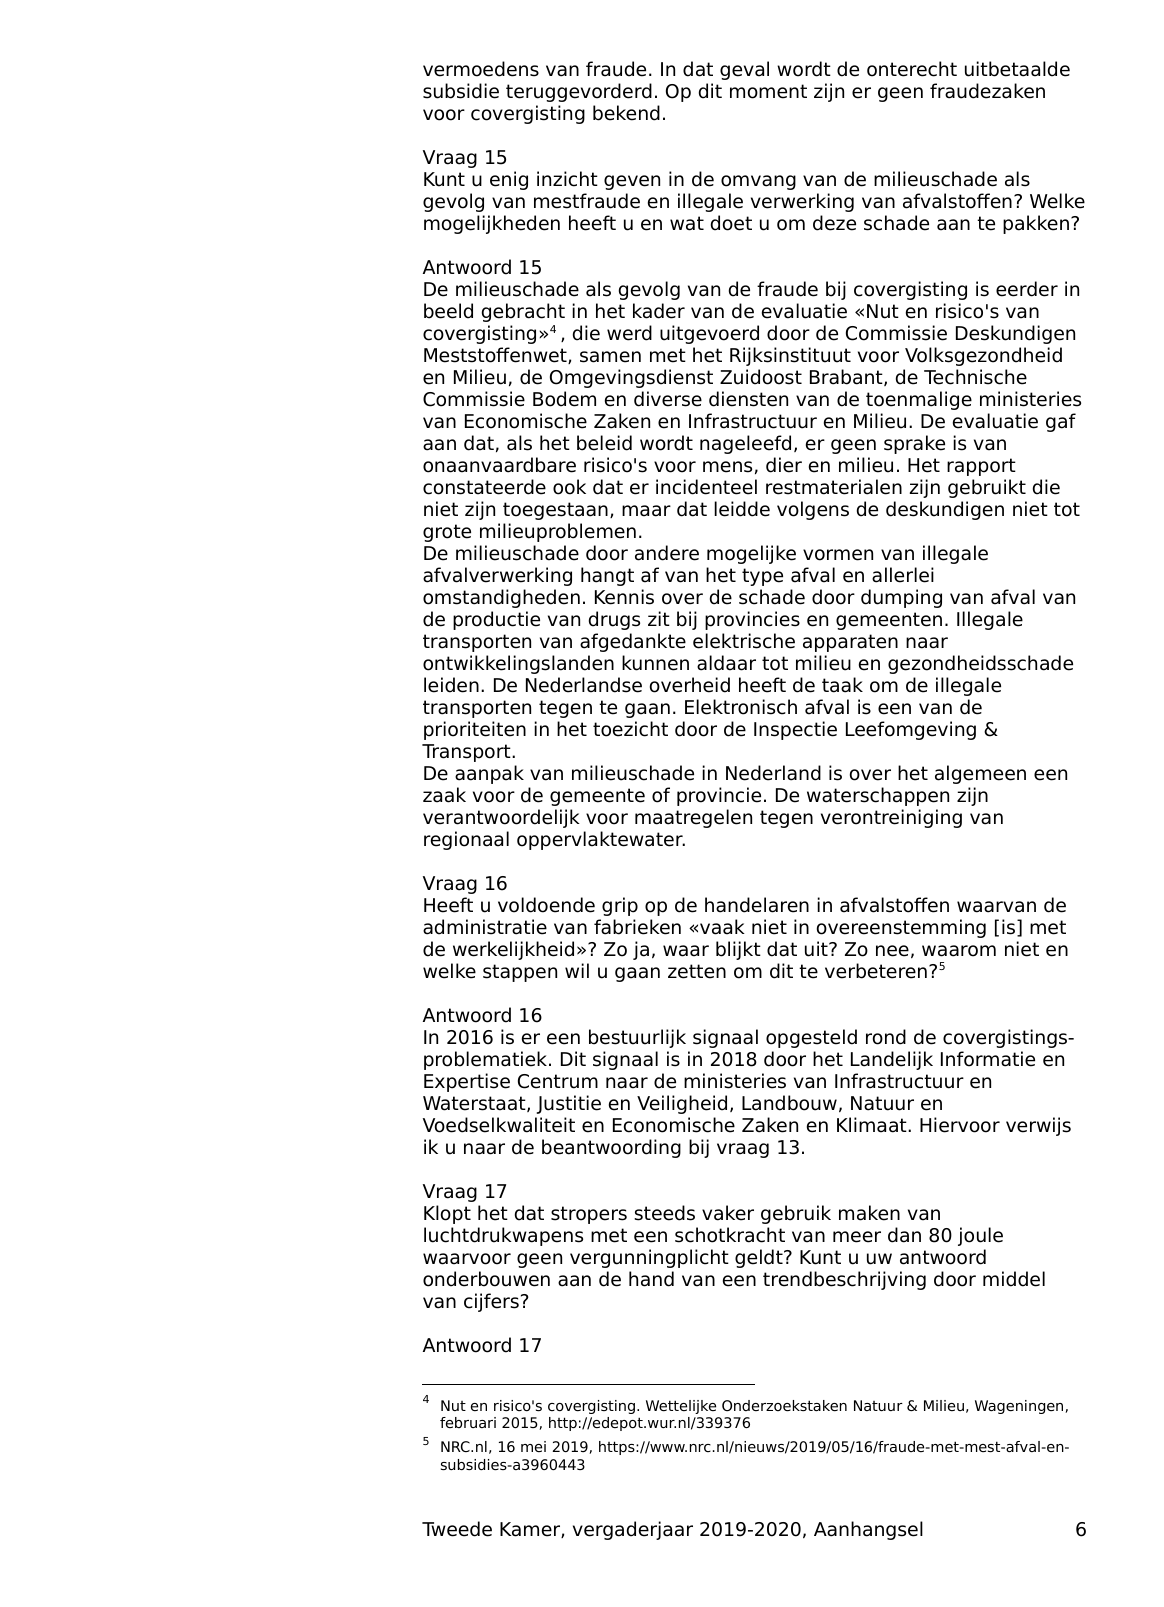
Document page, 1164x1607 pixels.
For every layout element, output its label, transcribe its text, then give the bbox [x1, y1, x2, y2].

text In 2016 is er een bestuurlijk signaal opgesteld rond de covergistings-problematiek. Dit signaal is in 2018 door het Landelijk Informatie en Expertise Centrum naar de ministeries van Infrastructuur en Waterstaat, Justitie en Veiligheid, Landbouw, Natuur en Voedselkwaliteit en Economische Zaken en Klimaat. Hiervoor verwijs ik u naar de beantwoording bij vraag 13. [422, 1027, 1087, 1159]
text Vraag 15 [422, 147, 1087, 169]
text Antwoord 17 [422, 1335, 1087, 1357]
text Vraag 16 [422, 873, 1087, 895]
text vermoedens van fraude. In dat geval wordt de onterecht uitbetaalde subsidie teruggevorderd. Op dit moment zijn er geen fraudezaken voor covergisting bekend. [422, 59, 1087, 125]
text Nut en risico's covergisting. Wettelijke Onderzoekstaken Natuur & Milieu, Wageningen, februari 2015, http://edepot.wur.nl/339376 [422, 1393, 1087, 1432]
text Antwoord 15 [422, 257, 1087, 279]
text Kunt u enig inzicht geven in de omvang van de milieuschade als gevolg van mestfraude en illegale verwerking van afvalstoffen? Welke mogelijkheden heeft u en wat doet u om deze schade aan te pakken? [422, 169, 1087, 235]
text De milieuschade als gevolg van de fraude bij covergisting is eerder in beeld gebracht in het kader van de evaluatie «Nut en risico's van covergisting», die werd uitgevoerd door de Commissie Deskundigen Meststoffenwet, samen met het Rijksinstituut voor Volksgezondheid en Milieu, de Omgevingsdienst Zuidoost Brabant, de Technische Commissie Bodem en diverse diensten van de toenmalige ministeries van Economische Zaken en Infrastructuur en Milieu. De evaluatie gaf aan dat, als het beleid wordt nageleefd, er geen sprake is van onaanvaardbare risico's voor mens, dier en milieu. Het rapport constateerde ook dat er incidenteel restmaterialen zijn gebruikt die niet zijn toegestaan, maar dat leidde volgens de deskundigen niet tot grote milieuproblemen. [422, 279, 1087, 543]
text De milieuschade door andere mogelijke vormen van illegale afvalverwerking hangt af van het type afval en allerlei omstandigheden. Kennis over de schade door dumping van afval van de productie van drugs zit bij provincies en gemeenten. Illegale transporten van afgedankte elektrische apparaten naar ontwikkelingslanden kunnen aldaar tot milieu en gezondheidsschade leiden. De Nederlandse overheid heeft de taak om de illegale transporten tegen te gaan. Elektronisch afval is een van de prioriteiten in het toezicht door de Inspectie Leefomgeving & Transport. [422, 543, 1087, 763]
text Klopt het dat stropers steeds vaker gebruik maken van luchtdrukwapens met een schotkracht van meer dan 80 joule waarvoor geen vergunningplicht geldt? Kunt u uw antwoord onderbouwen aan de hand van een trendbeschrijving door middel van cijfers? [422, 1203, 1087, 1313]
text De aanpak van milieuschade in Nederland is over het algemeen een zaak voor de gemeente of provincie. De waterschappen zijn verantwoordelijk voor maatregelen tegen verontreiniging van regionaal oppervlaktewater. [422, 763, 1087, 851]
text Vraag 17 [422, 1181, 1087, 1203]
text Antwoord 16 [422, 1005, 1087, 1027]
text Heeft u voldoende grip op de handelaren in afvalstoffen waarvan de administratie van fabrieken «vaak niet in overeenstemming [is] met de werkelijkheid»? Zo ja, waar blijkt dat uit? Zo nee, waarom niet en welke stappen wil u gaan zetten om dit te verbeteren? [422, 895, 1087, 983]
text NRC.nl, 16 mei 2019, https://www.nrc.nl/nieuws/2019/05/16/fraude-met-mest-afval-en-subsidies-a3960443 [422, 1435, 1087, 1474]
